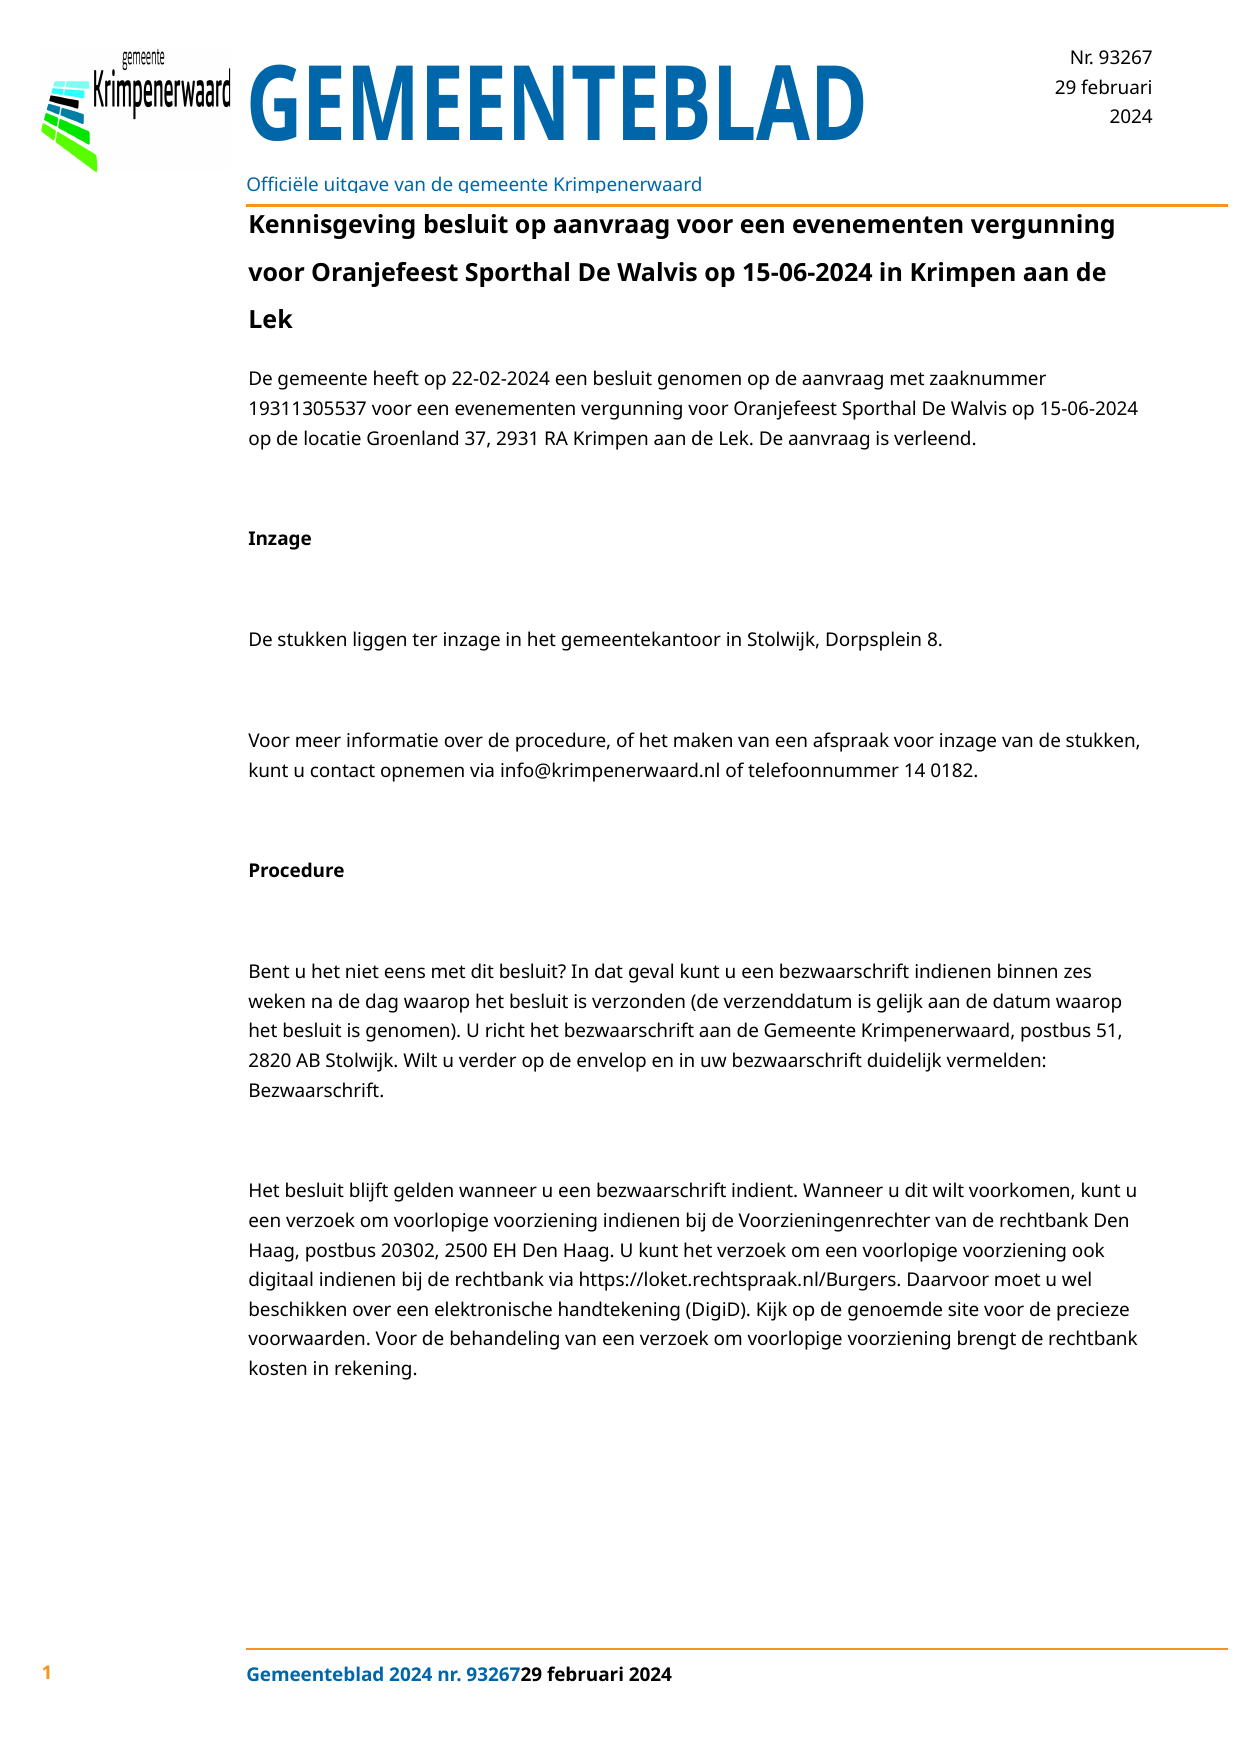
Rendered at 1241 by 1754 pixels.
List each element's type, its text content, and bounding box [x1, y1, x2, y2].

text Het besluit blijft gelden wanneer u een bezwaarschrift indient. Wanneer u dit wilt voorkomen, kunt u een verzoek om voorlopige voorziening indienen bij de Voorzieningenrechter van de rechtbank Den Haag, postbus 20302, 2500 EH Den Haag. U kunt het verzoek om een voorlopige voorziening ook digitaal indienen bij de rechtbank via https://loket.rechtspraak.nl/Burgers. Daarvoor moet u wel beschikken over een elektronische handtekening (DigiD). Kijk op de genoemde site voor de precieze voorwaarden. Voor de behandeling van een verzoek om voorlopige voorziening brengt de rechtbank kosten in rekening. [248, 1178, 1152, 1381]
text Inzage [248, 526, 1152, 551]
text De gemeente heeft op 22-02-2024 een besluit genomen op de aanvraag met zaaknummer 19311305537 voor een evenementen vergunning voor Oranjefeest Sporthal De Walvis op 15-06-2024 op de locatie Groenland 37, 2931 RA Krimpen aan de Lek. De aanvraag is verleend. [248, 366, 1152, 450]
picture [41, 47, 231, 172]
text De stukken liggen ter inzage in het gemeentekantoor in Stolwijk, Dorpsplein 8. [248, 626, 1152, 652]
text Voor meer informatie over de procedure, of het maken van een afspraak voor inzage van de stukken, kunt u contact opnemen via info@krimpenerwaard.nl of telefoonnummer 14 0182. [248, 727, 1152, 782]
text Kennisgeving besluit op aanvraag voor een evenementen vergunning voor Oranjefeest Sporthal De Walvis op 15-06-2024 in Krimpen aan de Lek [248, 207, 1152, 336]
text Procedure [248, 858, 1152, 883]
text Bent u het niet eens met dit besluit? In dat geval kunt u een bezwaarschrift indienen binnen zes weken na de dag waarop het besluit is verzonden (de verzenddatum is gelijk aan de datum waarop het besluit is genomen). U richt het bezwaarschrift aan de Gemeente Krimpenerwaard, postbus 51, 2820 AB Stolwijk. Wilt u verder op de envelop en in uw bezwaarschrift duidelijk vermelden: Bezwaarschrift. [248, 958, 1152, 1102]
